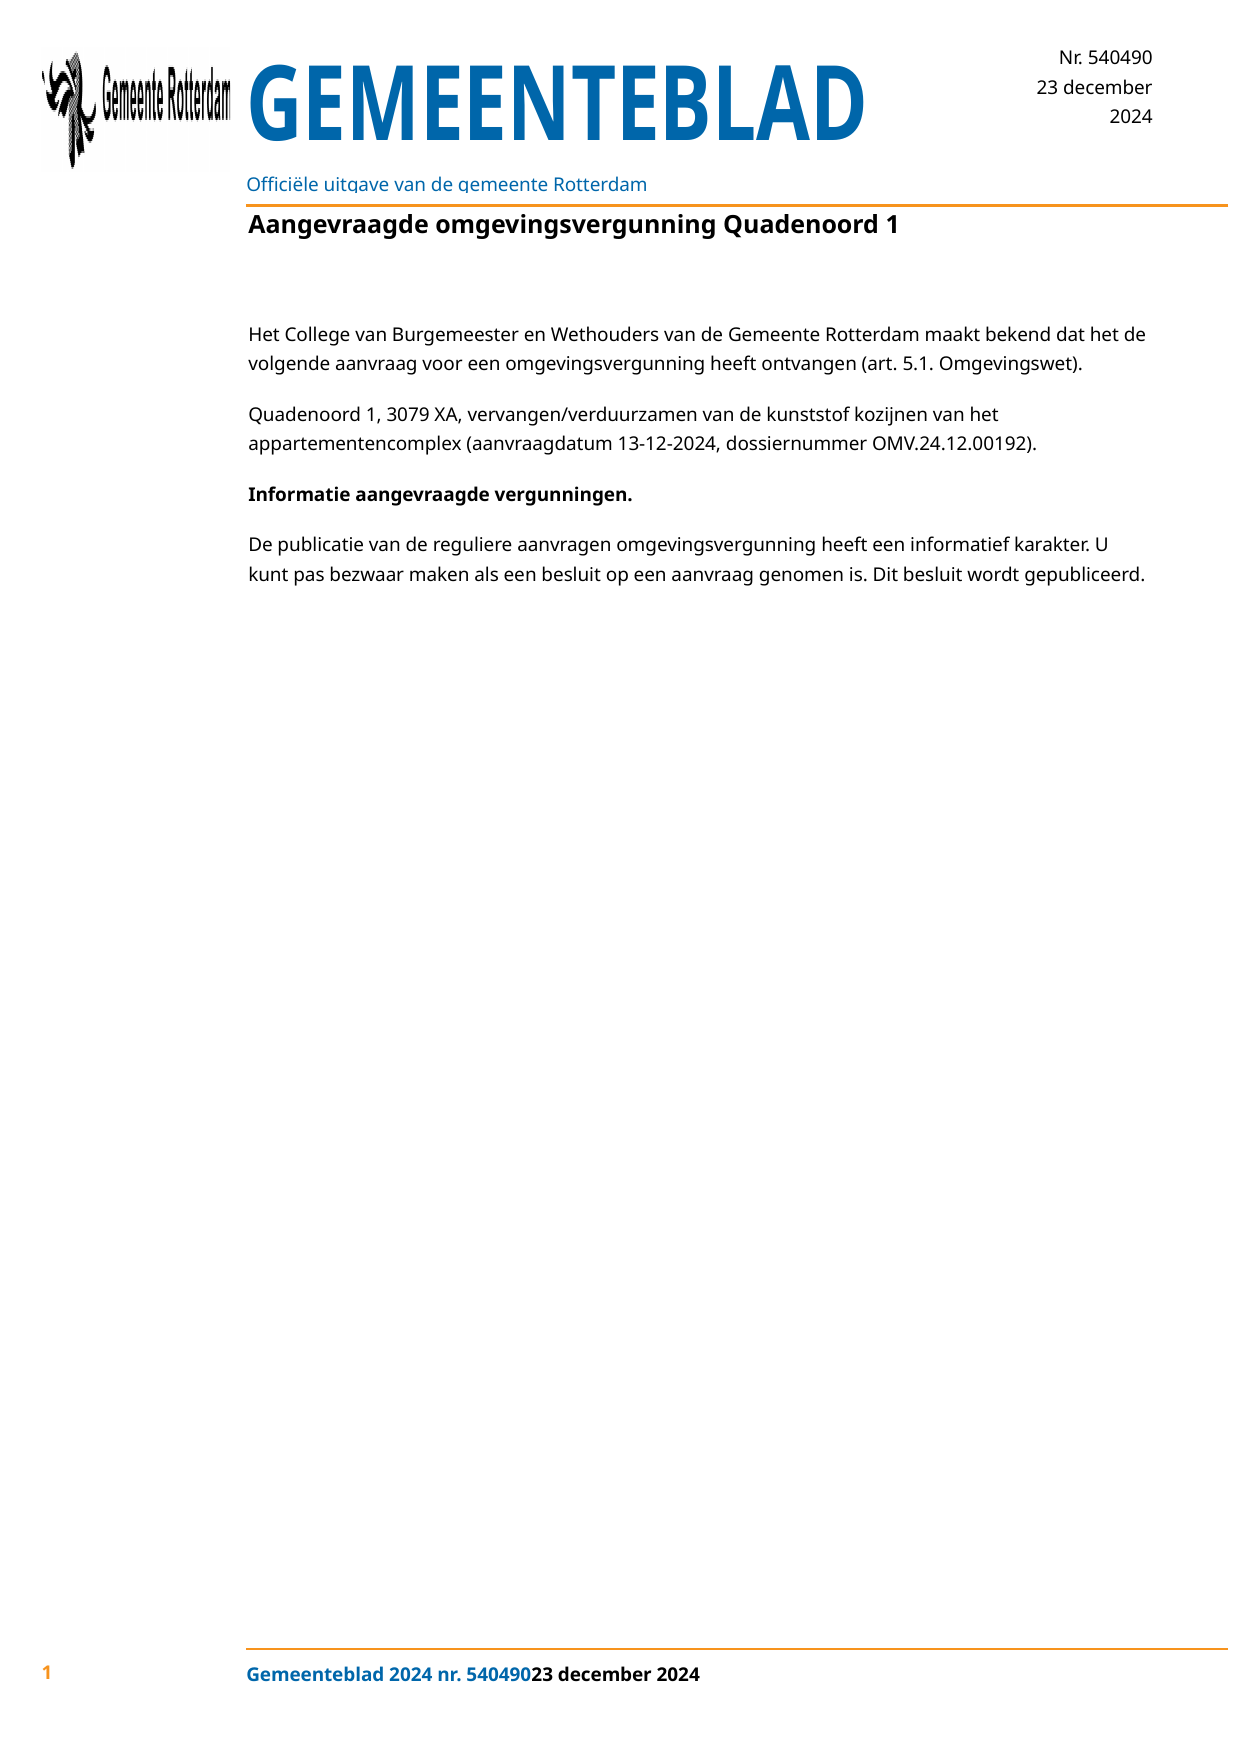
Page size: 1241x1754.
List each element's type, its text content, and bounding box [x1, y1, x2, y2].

text Het College van Burgemeester en Wethouders van de Gemeente Rotterdam maakt bekend dat het de volgende aanvraag voor een omgevingsvergunning heeft ontvangen (art. 5.1. Omgevingswet). [248, 321, 1152, 376]
text Informatie aangevraagde vergunningen. [248, 481, 1152, 506]
text De publicatie van de reguliere aanvragen omgevingsvergunning heeft een informatief karakter. U kunt pas bezwaar maken als een besluit op een aanvraag genomen is. Dit besluit wordt gepubliceerd. [248, 531, 1152, 586]
text Quadenoord 1, 3079 XA, vervangen/verduurzamen van de kunststof kozijnen van het appartementencomplex (aanvraagdatum 13-12-2024, dossiernummer OMV.24.12.00192). [248, 401, 1152, 456]
picture [41, 47, 231, 172]
text Aangevraagde omgevingsvergunning Quadenoord 1 [248, 207, 1152, 241]
